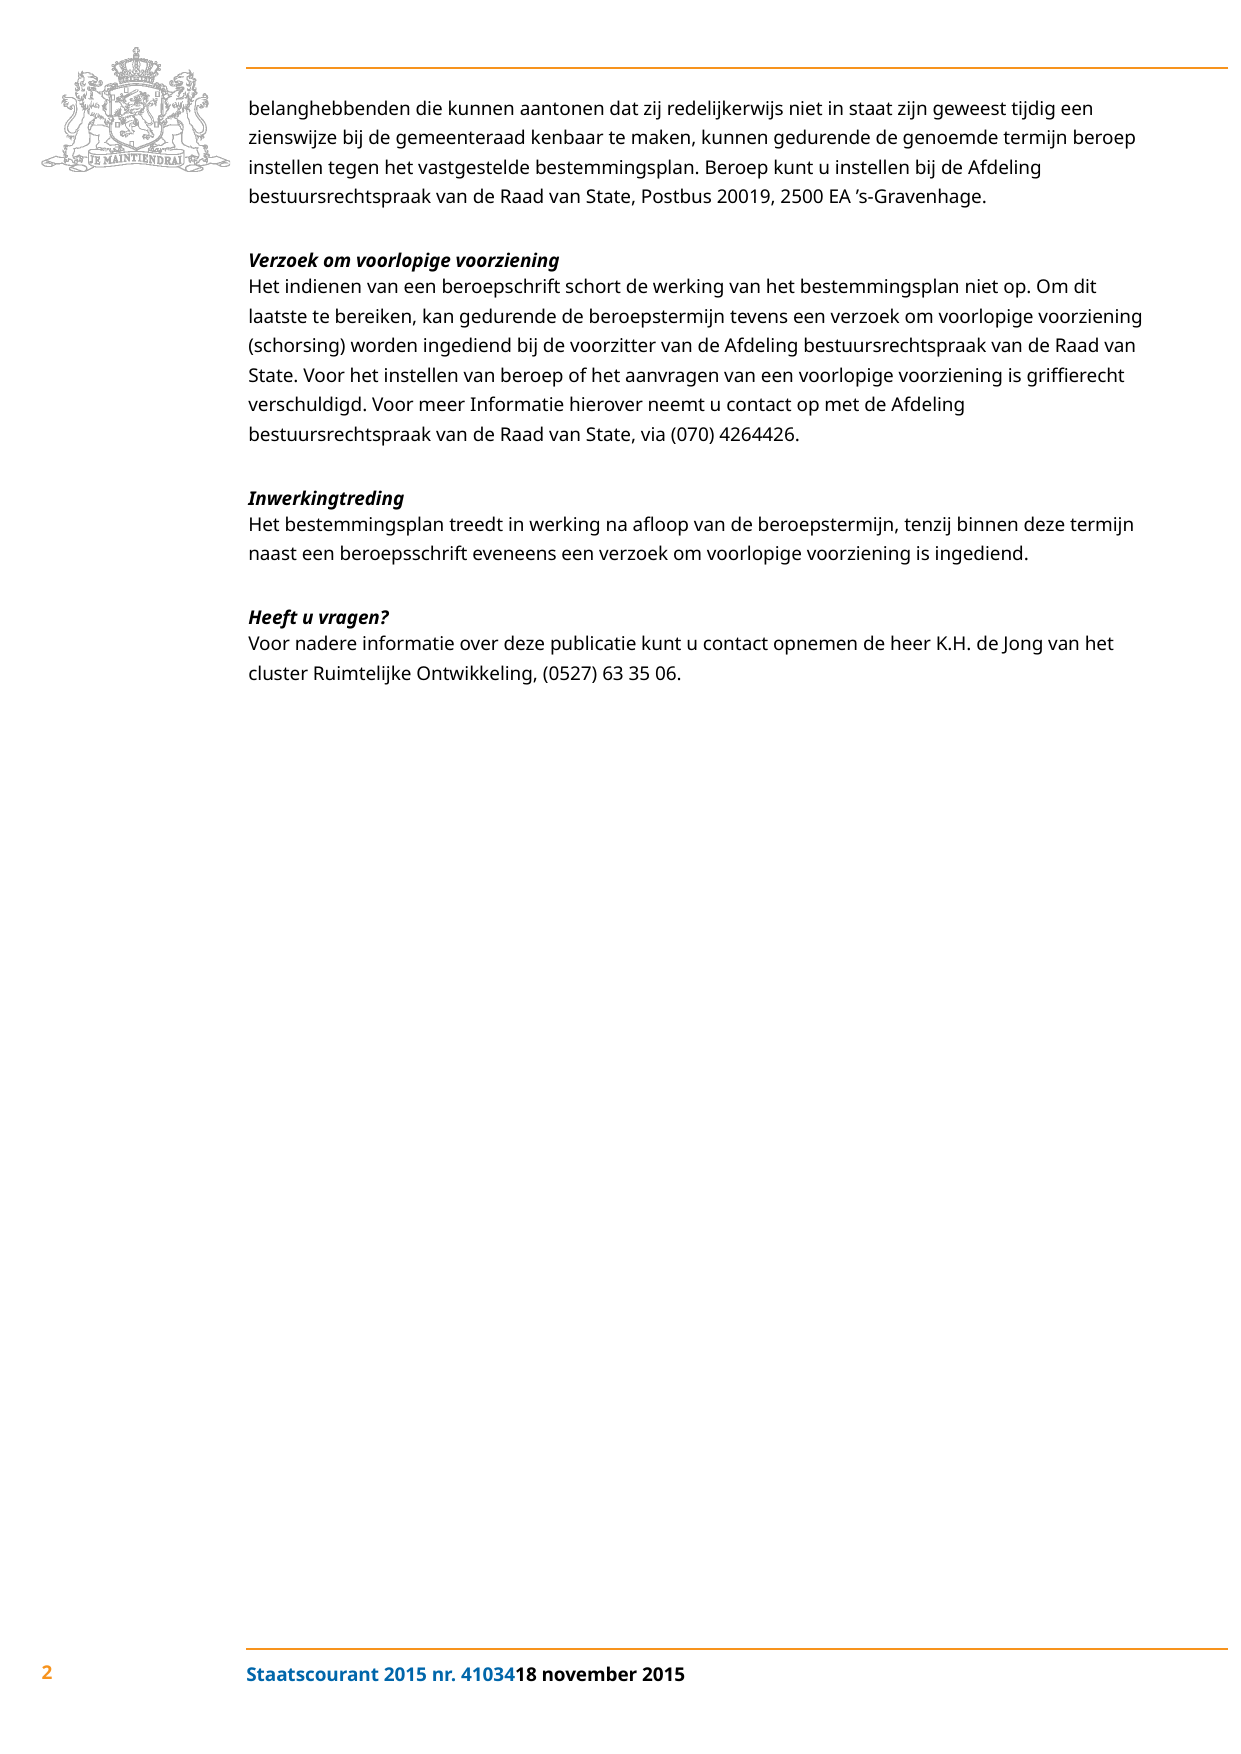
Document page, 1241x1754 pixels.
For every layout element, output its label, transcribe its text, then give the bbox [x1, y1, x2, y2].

text Het bestemmingsplan treedt in werking na afloop van de beroepstermijn, tenzij binnen deze termijn naast een beroepsschrift eveneens een verzoek om voorlopige voorziening is ingediend. [248, 511, 1152, 566]
text Verzoek om voorlopige voorziening [248, 247, 1152, 273]
text Heeft u vragen? [248, 604, 1152, 630]
text Inwerkingtreding [248, 485, 1152, 511]
text Het indienen van een beroepschrift schort de werking van het bestemmingsplan niet op. Om dit laatste te bereiken, kan gedurende de beroepstermijn tevens een verzoek om voorlopige voorziening (schorsing) worden ingediend bij de voorzitter van de Afdeling bestuursrechtspraak van de Raad van State. Voor het instellen van beroep of het aanvragen van een voorlopige voorziening is griffierecht verschuldigd. Voor meer Informatie hierover neemt u contact op met de Afdeling bestuursrechtspraak van de Raad van State, via (070) 4264426. [248, 273, 1152, 447]
text Voor nadere informatie over deze publicatie kunt u contact opnemen de heer K.H. de Jong van het cluster Ruimtelijke Ontwikkeling, (0527) 63 35 06. [248, 630, 1152, 685]
text belanghebbenden die kunnen aantonen dat zij redelijkerwijs niet in staat zijn geweest tijdig een zienswijze bij de gemeenteraad kenbaar te maken, kunnen gedurende de genoemde termijn beroep instellen tegen het vastgestelde bestemmingsplan. Beroep kunt u instellen bij de Afdeling bestuursrechtspraak van de Raad van State, Postbus 20019, 2500 EA ’s-Gravenhage. [248, 95, 1152, 209]
picture [41, 47, 231, 172]
